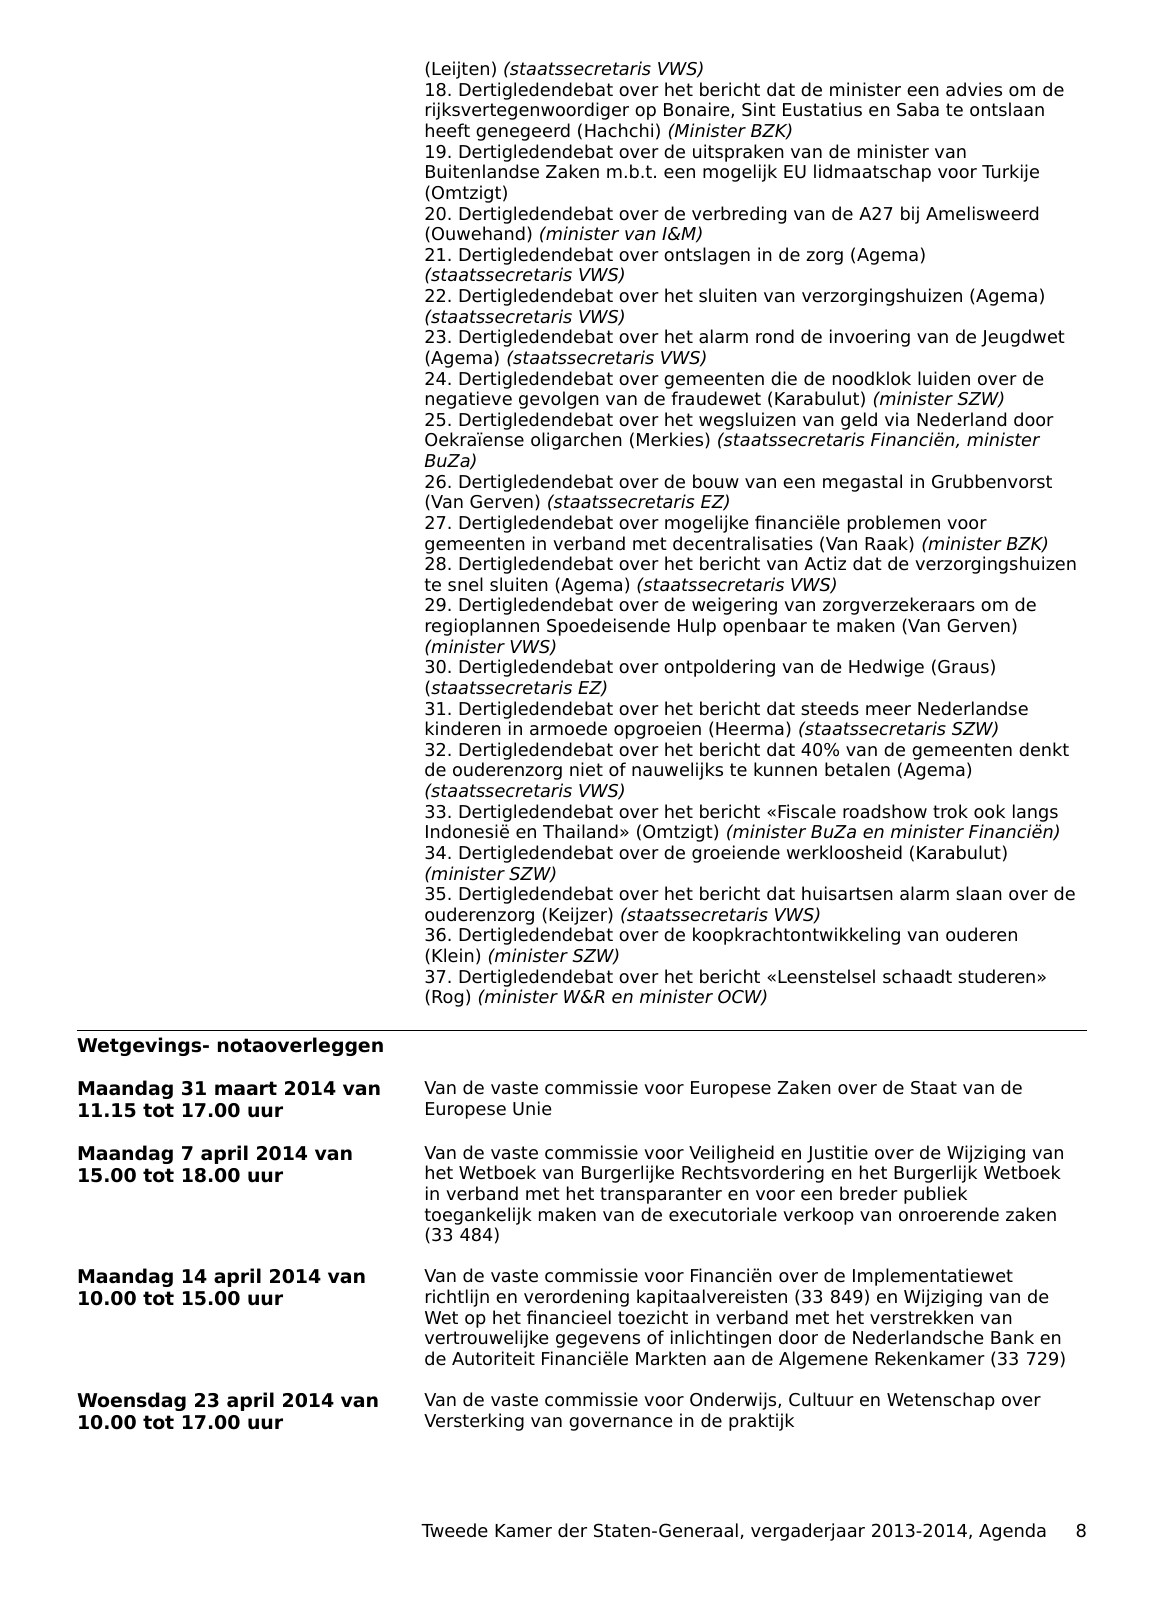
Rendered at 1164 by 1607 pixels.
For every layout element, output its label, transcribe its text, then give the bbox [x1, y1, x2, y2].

table_cell Maandag 14 april 2014 van 10.00 tot 15.00 uur [77, 1266, 401, 1369]
table_cell [77, 245, 401, 286]
table_cell 34. Dertigledendebat over de groeiende werkloosheid (Karabulut) (minister SZW) [418, 843, 1087, 884]
table_cell [77, 1122, 401, 1143]
table_cell [401, 1370, 418, 1390]
table_cell [418, 1122, 1087, 1143]
table_cell [401, 1246, 418, 1266]
table_cell [77, 554, 401, 595]
table_cell 32. Dertigledendebat over het bericht dat 40% van de gemeenten denkt de ouderenzorg niet of nauwelijks te kunnen betalen (Agema) (staatssecretaris VWS) [418, 740, 1087, 802]
table_cell [401, 657, 418, 698]
table_cell [418, 1246, 1087, 1266]
table_cell [77, 657, 401, 698]
table_cell [401, 1266, 418, 1369]
table_cell [77, 513, 401, 554]
table_cell 26. Dertigledendebat over de bouw van een megastal in Grubbenvorst (Van Gerven) (staatssecretaris EZ) [418, 472, 1087, 513]
table_cell [77, 472, 401, 513]
table_cell [401, 1078, 418, 1122]
table_cell [77, 80, 401, 142]
table_cell Van de vaste commissie voor Financiën over de Implementatiewet richtlijn en verordening kapitaalvereisten (33 849) en Wijziging van de Wet op het financieel toezicht in verband met het verstrekken van vertrouwelijke gegevens of inlichtingen door de Nederlandsche Bank en de Autoriteit Financiële Markten aan de Algemene Rekenkamer (33 729) [418, 1266, 1087, 1369]
table_cell [77, 1246, 401, 1266]
table_cell [418, 1058, 1087, 1078]
table_cell 28. Dertigledendebat over het bericht van Actiz dat de verzorgingshuizen te snel sluiten (Agema) (staatssecretaris VWS) [418, 554, 1087, 595]
table_cell [401, 1390, 418, 1434]
table_cell [401, 513, 418, 554]
table_cell [77, 843, 401, 884]
table_cell 35. Dertigledendebat over het bericht dat huisartsen alarm slaan over de ouderenzorg (Keijzer) (staatssecretaris VWS) [418, 884, 1087, 925]
table_cell 31. Dertigledendebat over het bericht dat steeds meer Nederlandse kinderen in armoede opgroeien (Heerma) (staatssecretaris SZW) [418, 699, 1087, 740]
table_cell [401, 327, 418, 368]
table_cell 19. Dertigledendebat over de uitspraken van de minister van Buitenlandse Zaken m.b.t. een mogelijk EU lidmaatschap voor Turkije (Omtzigt) [418, 142, 1087, 203]
table_cell [401, 472, 418, 513]
table_cell 22. Dertigledendebat over het sluiten van verzorgingshuizen (Agema) (staatssecretaris VWS) [418, 286, 1087, 327]
table_cell Van de vaste commissie voor Veiligheid en Justitie over de Wijziging van het Wetboek van Burgerlijke Rechtsvordering en het Burgerlijk Wetboek in verband met het transparanter en voor een breder publiek toegankelijk maken van de executoriale verkoop van onroerende zaken (33 484) [418, 1143, 1087, 1246]
table_cell [77, 699, 401, 740]
table_cell [77, 1058, 401, 1078]
table_cell Woensdag 23 april 2014 van 10.00 tot 17.00 uur [77, 1390, 401, 1434]
table_cell [401, 884, 418, 925]
table_cell 20. Dertigledendebat over de verbreding van de A27 bij Amelisweerd (Ouwehand) (minister van I&M) [418, 204, 1087, 245]
table_cell [401, 369, 418, 410]
table_cell [401, 80, 418, 142]
table_cell [77, 327, 401, 368]
table_cell [401, 204, 418, 245]
table_cell 23. Dertigledendebat over het alarm rond de invoering van de Jeugdwet (Agema) (staatssecretaris VWS) [418, 327, 1087, 368]
table_cell [77, 595, 401, 657]
table_cell [77, 142, 401, 203]
table_cell [401, 142, 418, 203]
table_cell Maandag 7 april 2014 van 15.00 tot 18.00 uur [77, 1143, 401, 1246]
table_cell [401, 925, 418, 967]
table_cell [401, 967, 418, 1008]
table_cell 27. Dertigledendebat over mogelijke financiële problemen voor gemeenten in verband met decentralisaties (Van Raak) (minister BZK) [418, 513, 1087, 554]
table_cell [401, 1122, 418, 1143]
table_cell [77, 410, 401, 472]
table_cell [77, 925, 401, 967]
table_cell [401, 59, 418, 80]
table_cell [77, 369, 401, 410]
table_cell [401, 802, 418, 843]
table_cell 25. Dertigledendebat over het wegsluizen van geld via Nederland door Oekraïense oligarchen (Merkies) (staatssecretaris Financiën, minister BuZa) [418, 410, 1087, 472]
table_cell (Leijten) (staatssecretaris VWS) [418, 59, 1087, 80]
table_cell [77, 884, 401, 925]
table_cell [77, 740, 401, 802]
table_cell 30. Dertigledendebat over ontpoldering van de Hedwige (Graus) (staatssecretaris EZ) [418, 657, 1087, 698]
table_cell 24. Dertigledendebat over gemeenten die de noodklok luiden over de negatieve gevolgen van de fraudewet (Karabulut) (minister SZW) [418, 369, 1087, 410]
table_cell [401, 286, 418, 327]
table_header [401, 1031, 418, 1057]
table_cell [401, 1058, 418, 1078]
table_cell 18. Dertigledendebat over het bericht dat de minister een advies om de rijksvertegenwoordiger op Bonaire, Sint Eustatius en Saba te ontslaan heeft genegeerd (Hachchi) (Minister BZK) [418, 80, 1087, 142]
table_cell [77, 967, 401, 1008]
table_cell [77, 204, 401, 245]
table_cell 33. Dertigledendebat over het bericht «Fiscale roadshow trok ook langs Indonesië en Thailand» (Omtzigt) (minister BuZa en minister Financiën) [418, 802, 1087, 843]
table_cell [77, 1370, 401, 1390]
table_cell Van de vaste commissie voor Europese Zaken over de Staat van de Europese Unie [418, 1078, 1087, 1122]
table_cell [401, 245, 418, 286]
table_cell [401, 699, 418, 740]
table_cell [401, 410, 418, 472]
table_cell [401, 554, 418, 595]
table_header [418, 1031, 1087, 1057]
table_cell [401, 1143, 418, 1246]
table_cell [401, 595, 418, 657]
table_cell 29. Dertigledendebat over de weigering van zorgverzekeraars om de regioplannen Spoedeisende Hulp openbaar te maken (Van Gerven) (minister VWS) [418, 595, 1087, 657]
table_cell 36. Dertigledendebat over de koopkrachtontwikkeling van ouderen (Klein) (minister SZW) [418, 925, 1087, 967]
table_cell Van de vaste commissie voor Onderwijs, Cultuur en Wetenschap over Versterking van governance in de praktijk [418, 1390, 1087, 1434]
table_cell [418, 1370, 1087, 1390]
table_cell [401, 843, 418, 884]
table_cell [77, 286, 401, 327]
table_cell [401, 740, 418, 802]
table_cell [77, 59, 401, 80]
table_cell 21. Dertigledendebat over ontslagen in de zorg (Agema) (staatssecretaris VWS) [418, 245, 1087, 286]
table_cell Maandag 31 maart 2014 van 11.15 tot 17.00 uur [77, 1078, 401, 1122]
table_header Wetgevings- notaoverleggen [77, 1031, 401, 1057]
table_cell [77, 802, 401, 843]
table_cell 37. Dertigledendebat over het bericht «Leenstelsel schaadt studeren» (Rog) (minister W&R en minister OCW) [418, 967, 1087, 1008]
